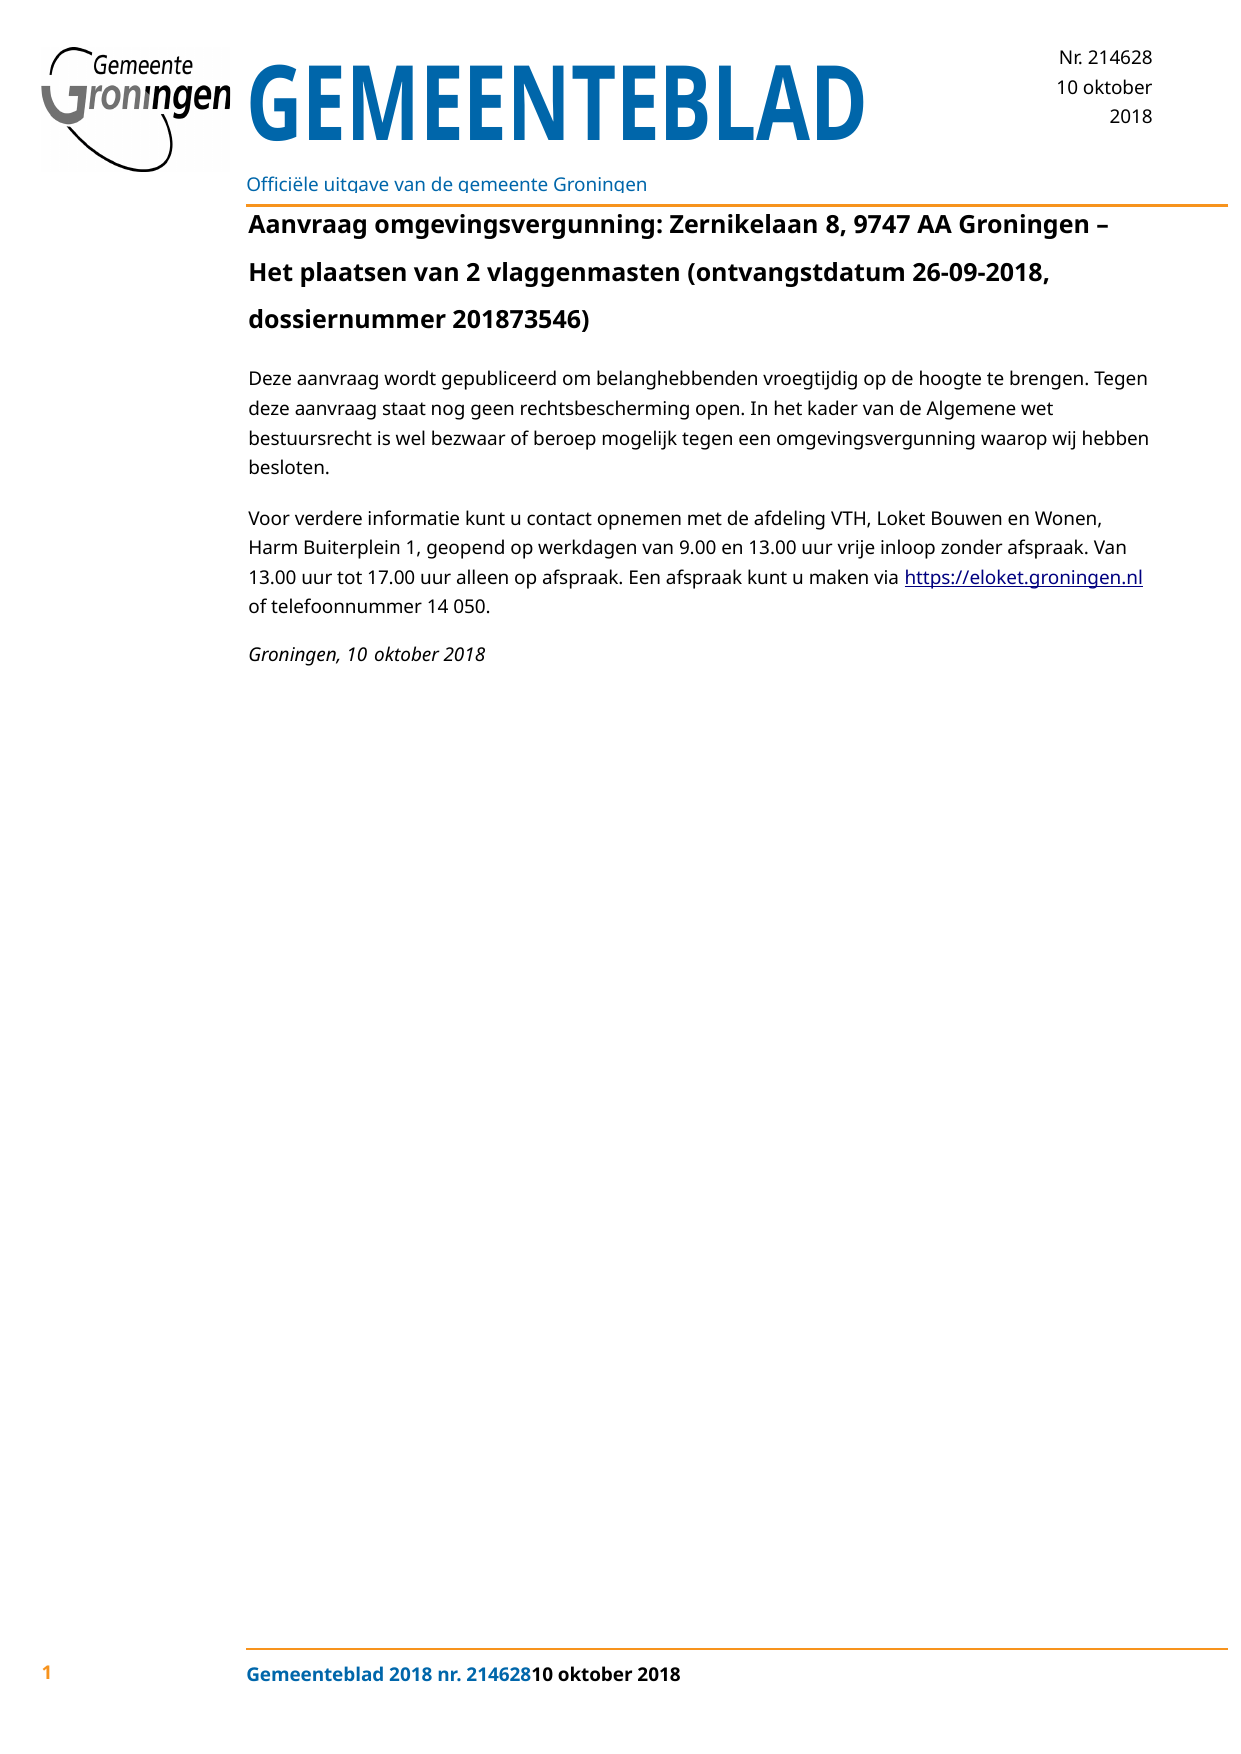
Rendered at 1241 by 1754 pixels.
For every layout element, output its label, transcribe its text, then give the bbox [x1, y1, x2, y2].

text Groningen, 10 oktober 2018 [248, 641, 1152, 667]
picture [41, 47, 231, 172]
text Deze aanvraag wordt gepubliceerd om belanghebbenden vroegtijdig op de hoogte te brengen. Tegen deze aanvraag staat nog geen rechtsbescherming open. In het kader van de Algemene wet bestuursrecht is wel bezwaar of beroep mogelijk tegen een omgevingsvergunning waarop wij hebben besloten. [248, 366, 1152, 480]
text Voor verdere informatie kunt u contact opnemen met de afdeling VTH, Loket Bouwen en Wonen, Harm Buiterplein 1, geopend op werkdagen van 9.00 en 13.00 uur vrije inloop zonder afspraak. Van 13.00 uur tot 17.00 uur alleen op afspraak. Een afspraak kunt u maken via https://eloket.groningen.nl of telefoonnummer 14 050. [248, 505, 1152, 619]
text Aanvraag omgevingsvergunning: Zernikelaan 8, 9747 AA Groningen – Het plaatsen van 2 vlaggenmasten (ontvangstdatum 26-09-2018, dossiernummer 201873546) [248, 207, 1152, 336]
